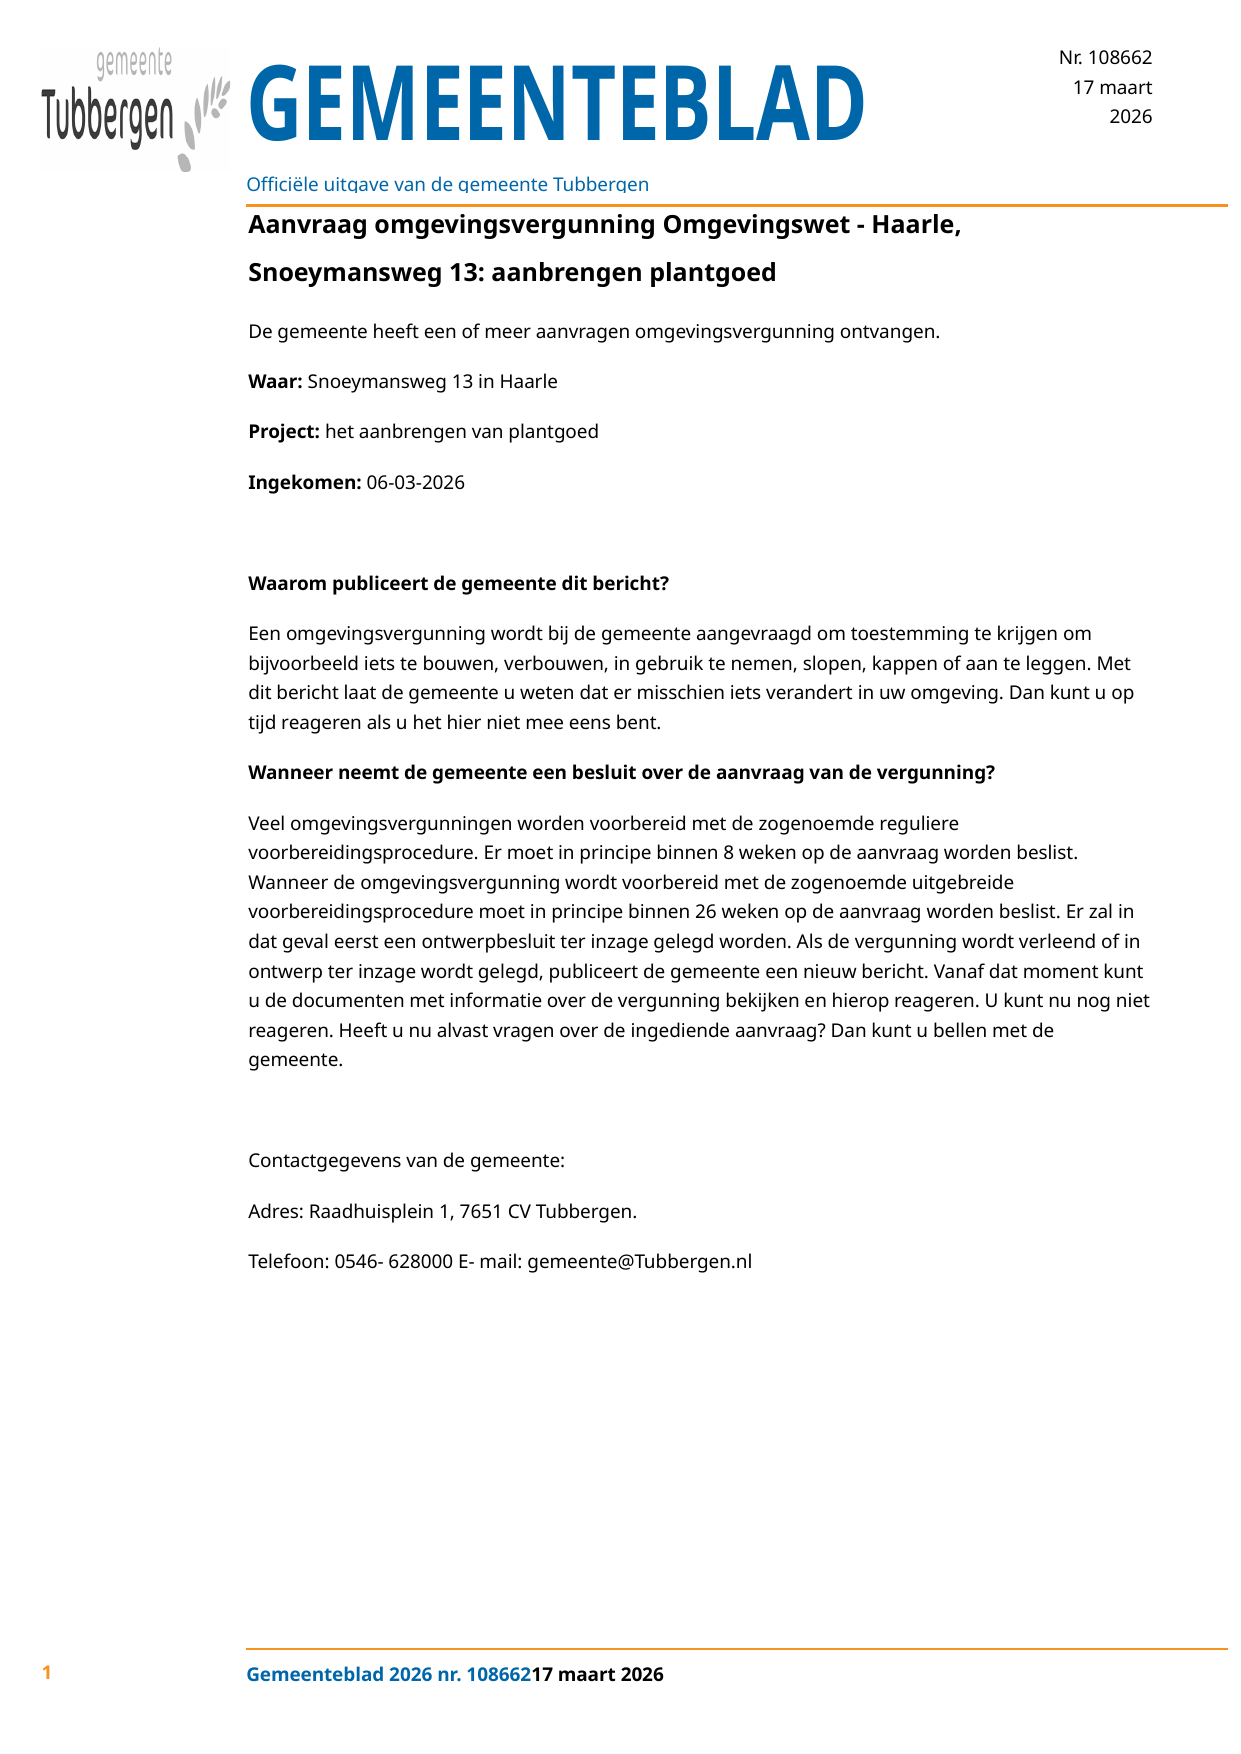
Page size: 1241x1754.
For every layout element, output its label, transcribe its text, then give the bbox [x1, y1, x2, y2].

text Project: het aanbrengen van plantgoed [248, 419, 1152, 444]
picture [41, 47, 231, 172]
text Contactgegevens van de gemeente: [248, 1147, 1152, 1173]
text Aanvraag omgevingsvergunning Omgevingswet - Haarle, Snoeymansweg 13: aanbrengen plantgoed [248, 207, 1152, 288]
text Ingekomen: 06-03-2026 [248, 469, 1152, 495]
text Een omgevingsvergunning wordt bij de gemeente aangevraagd om toestemming te krijgen om bijvoorbeeld iets te bouwen, verbouwen, in gebruik te nemen, slopen, kappen of aan te leggen. Met dit bericht laat de gemeente u weten dat er misschien iets verandert in uw omgeving. Dan kunt u op tijd reageren als u het hier niet mee eens bent. [248, 620, 1152, 735]
text Wanneer neemt de gemeente een besluit over de aanvraag van de vergunning? [248, 759, 1152, 785]
text Waarom publiceert de gemeente dit bericht? [248, 570, 1152, 596]
text De gemeente heeft een of meer aanvragen omgevingsvergunning ontvangen. [248, 318, 1152, 344]
text Veel omgevingsvergunningen worden voorbereid met de zogenoemde reguliere voorbereidingsprocedure. Er moet in principe binnen 8 weken op de aanvraag worden beslist. Wanneer de omgevingsvergunning wordt voorbereid met de zogenoemde uitgebreide voorbereidingsprocedure moet in principe binnen 26 weken op de aanvraag worden beslist. Er zal in dat geval eerst een ontwerpbesluit ter inzage gelegd worden. Als de vergunning wordt verleend of in ontwerp ter inzage wordt gelegd, publiceert de gemeente een nieuw bericht. Vanaf dat moment kunt u de documenten met informatie over de vergunning bekijken en hierop reageren. U kunt nu nog niet reageren. Heeft u nu alvast vragen over de ingediende aanvraag? Dan kunt u bellen met de gemeente. [248, 810, 1152, 1072]
text Waar: Snoeymansweg 13 in Haarle [248, 368, 1152, 394]
text Adres: Raadhuisplein 1, 7651 CV Tubbergen. [248, 1198, 1152, 1224]
text Telefoon: 0546- 628000 E- mail: gemeente@Tubbergen.nl [248, 1248, 1152, 1274]
